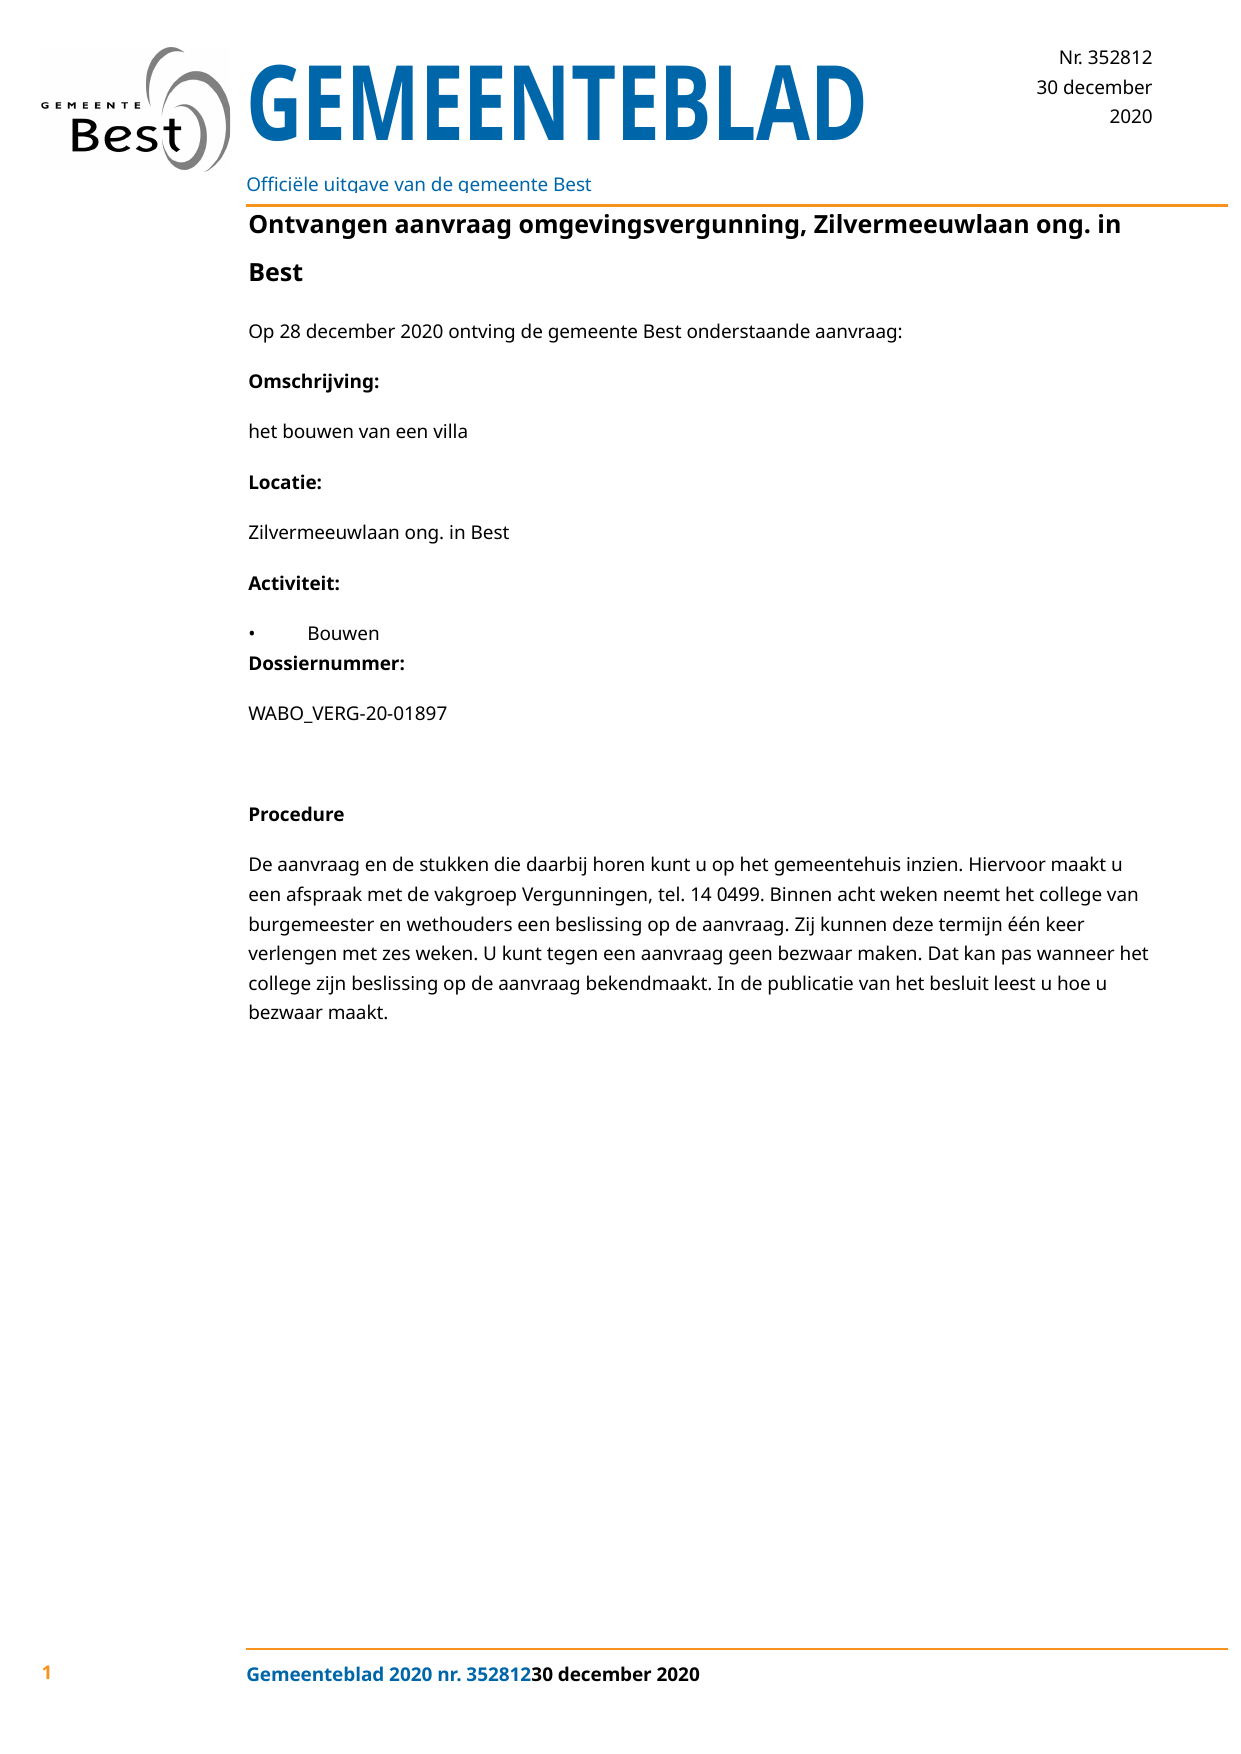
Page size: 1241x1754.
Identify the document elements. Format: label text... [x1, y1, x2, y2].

text Omschrijving: [248, 368, 1152, 394]
text Zilvermeeuwlaan ong. in Best [248, 519, 1152, 545]
text Procedure [248, 801, 1152, 827]
text WABO_VERG-20-01897 [248, 700, 1152, 726]
text het bouwen van een villa [248, 419, 1152, 444]
list Bouwen [248, 620, 1152, 646]
text Ontvangen aanvraag omgevingsvergunning, Zilvermeeuwlaan ong. in Best [248, 207, 1152, 288]
picture [41, 47, 231, 172]
text Activiteit: [248, 570, 1152, 596]
text De aanvraag en de stukken die daarbij horen kunt u op het gemeentehuis inzien. Hiervoor maakt u een afspraak met de vakgroep Vergunningen, tel. 14 0499. Binnen acht weken neemt het college van burgemeester en wethouders een beslissing op de aanvraag. Zij kunnen deze termijn één keer verlengen met zes weken. U kunt tegen een aanvraag geen bezwaar maken. Dat kan pas wanneer het college zijn beslissing op de aanvraag bekendmaakt. In de publicatie van het besluit leest u hoe u bezwaar maakt. [248, 852, 1152, 1025]
text Dossiernummer: [248, 650, 1152, 676]
text Op 28 december 2020 ontving de gemeente Best onderstaande aanvraag: [248, 318, 1152, 344]
text Locatie: [248, 469, 1152, 495]
